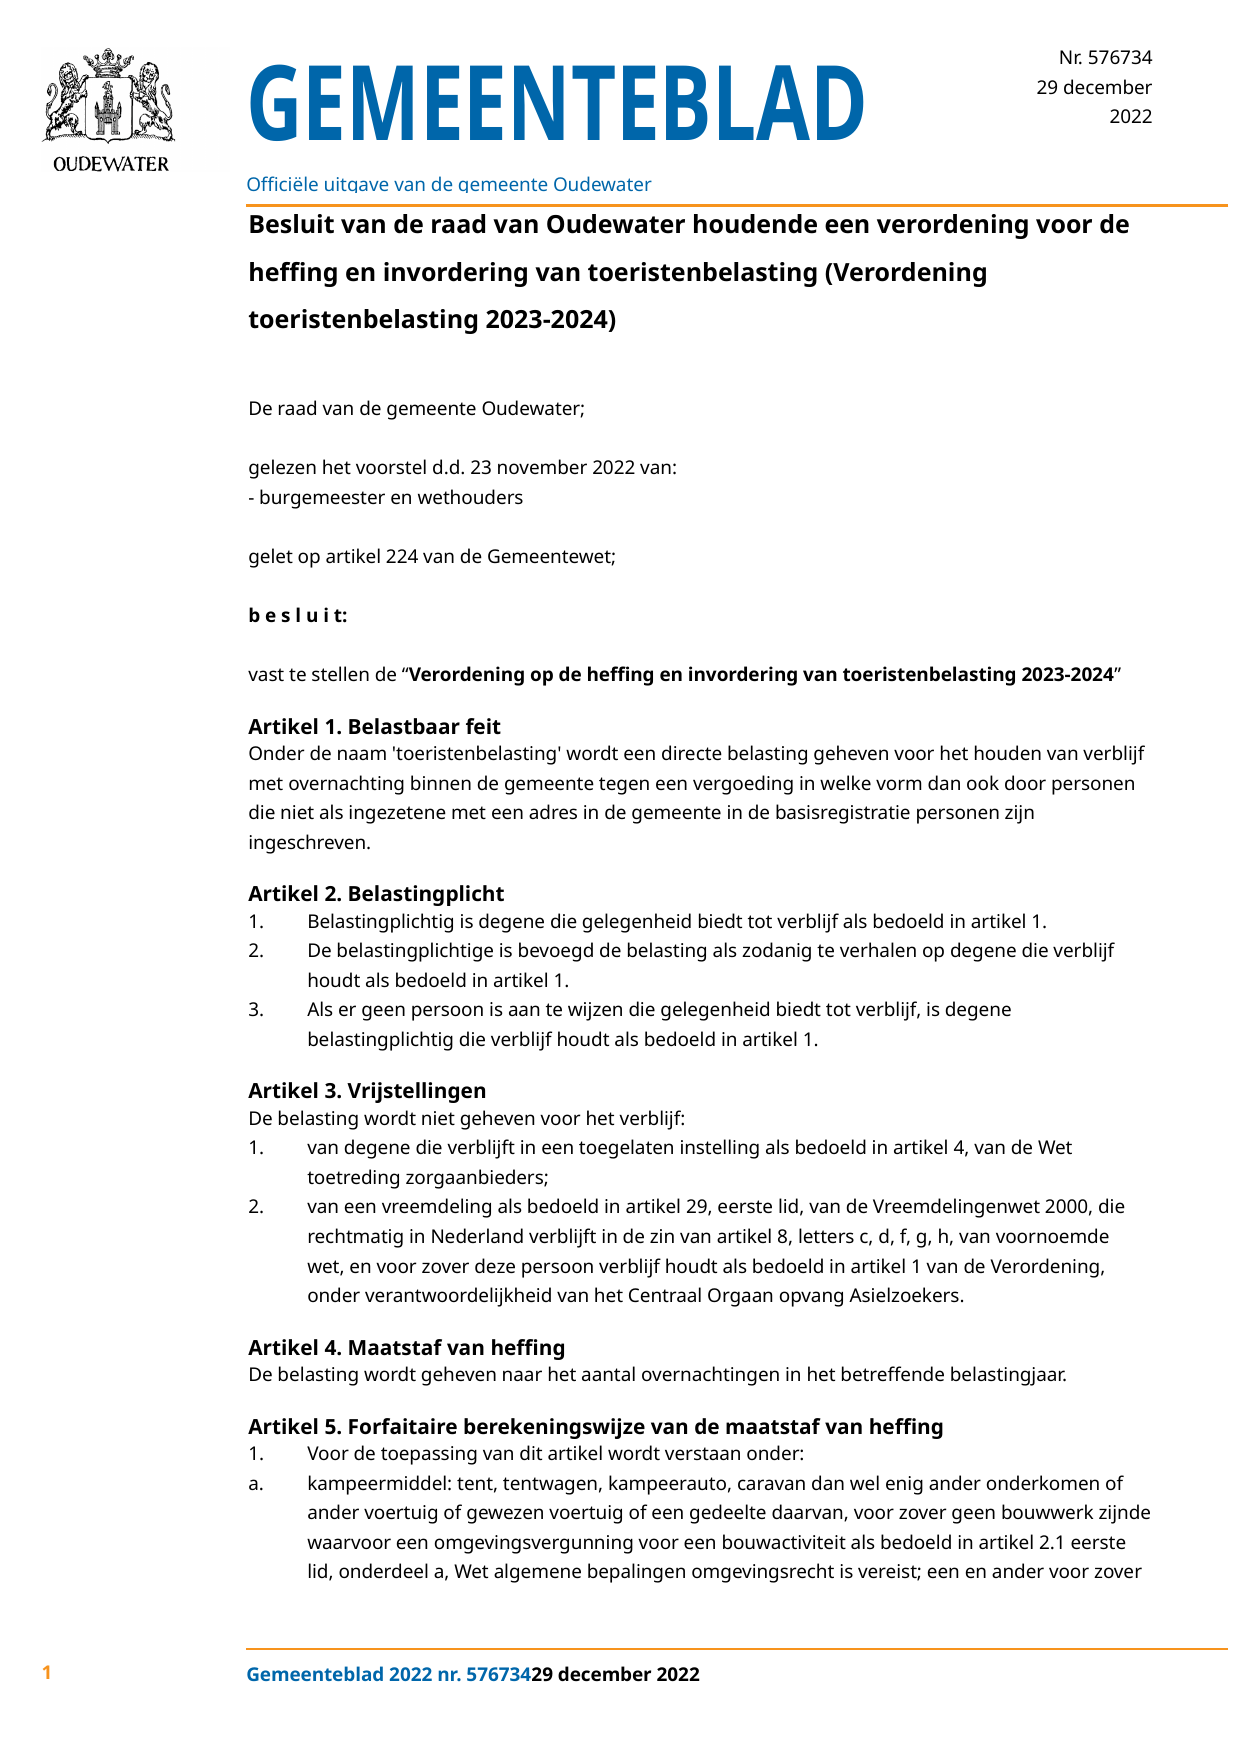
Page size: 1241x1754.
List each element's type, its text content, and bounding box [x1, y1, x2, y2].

text Besluit van de raad van Oudewater houdende een verordening voor de heffing en invordering van toeristenbelasting (Verordening toeristenbelasting 2023-2024) [248, 207, 1152, 336]
text Artikel 4. Maatstaf van heffing [248, 1333, 1152, 1361]
text De belasting wordt geheven naar het aantal overnachtingen in het betreffende belastingjaar. [248, 1361, 1152, 1387]
picture [41, 47, 231, 172]
text Artikel 2. Belastingplicht [248, 879, 1152, 908]
text - burgemeester en wethouders [248, 484, 1152, 509]
list De belastingplichtige is bevoegd de belasting als zodanig te verhalen op degene die verblijf houdt als bedoeld in artikel 1. [248, 937, 1152, 993]
list van degene die verblijft in een toegelaten instelling als bedoeld in artikel 4, van de Wet toetreding zorgaanbieders; [248, 1134, 1152, 1190]
list van een vreemdeling als bedoeld in artikel 29, eerste lid, van de Vreemdelingenwet 2000, die rechtmatig in Nederland verblijft in de zin van artikel 8, letters c, d, f, g, h, van voornoemde wet, en voor zover deze persoon verblijf houdt als bedoeld in artikel 1 van de Verordening, onder verantwoordelijkheid van het Centraal Orgaan opvang Asielzoekers. [248, 1194, 1152, 1308]
text Onder de naam 'toeristenbelasting' wordt een directe belasting geheven voor het houden van verblijf met overnachting binnen de gemeente tegen een vergoeding in welke vorm dan ook door personen die niet als ingezetene met een adres in de gemeente in de basisregistratie personen zijn ingeschreven. [248, 740, 1152, 855]
text vast te stellen de “Verordening op de heffing en invordering van toeristenbelasting 2023-2024” [248, 661, 1152, 687]
text Artikel 5. Forfaitaire berekeningswijze van de maatstaf van heffing [248, 1412, 1152, 1440]
text b e s l u i t: [248, 602, 1152, 628]
list Belastingplichtig is degene die gelegenheid biedt tot verblijf als bedoeld in artikel 1. [248, 908, 1152, 933]
list Voor de toepassing van dit artikel wordt verstaan onder: [248, 1440, 1152, 1466]
text gelezen het voorstel d.d. 23 november 2022 van: [248, 454, 1152, 480]
list Als er geen persoon is aan te wijzen die gelegenheid biedt tot verblijf, is degene belastingplichtig die verblijf houdt als bedoeld in artikel 1. [248, 997, 1152, 1052]
text Artikel 1. Belastbaar feit [248, 712, 1152, 740]
text De raad van de gemeente Oudewater; [248, 395, 1152, 421]
text gelet op artikel 224 van de Gemeentewet; [248, 543, 1152, 569]
text De belasting wordt niet geheven voor het verblijf: [248, 1105, 1152, 1131]
text Artikel 3. Vrijstellingen [248, 1077, 1152, 1105]
list kampeermiddel: tent, tentwagen, kampeerauto, caravan dan wel enig ander onderkomen of ander voertuig of gewezen voertuig of een gedeelte daarvan, voor zover geen bouwwerk zijnde waarvoor een omgevingsvergunning voor een bouwactiviteit als bedoeld in artikel 2.1 eerste lid, onderdeel a, Wet algemene bepalingen omgevingsrecht is vereist; een en ander voor zover [248, 1470, 1152, 1584]
